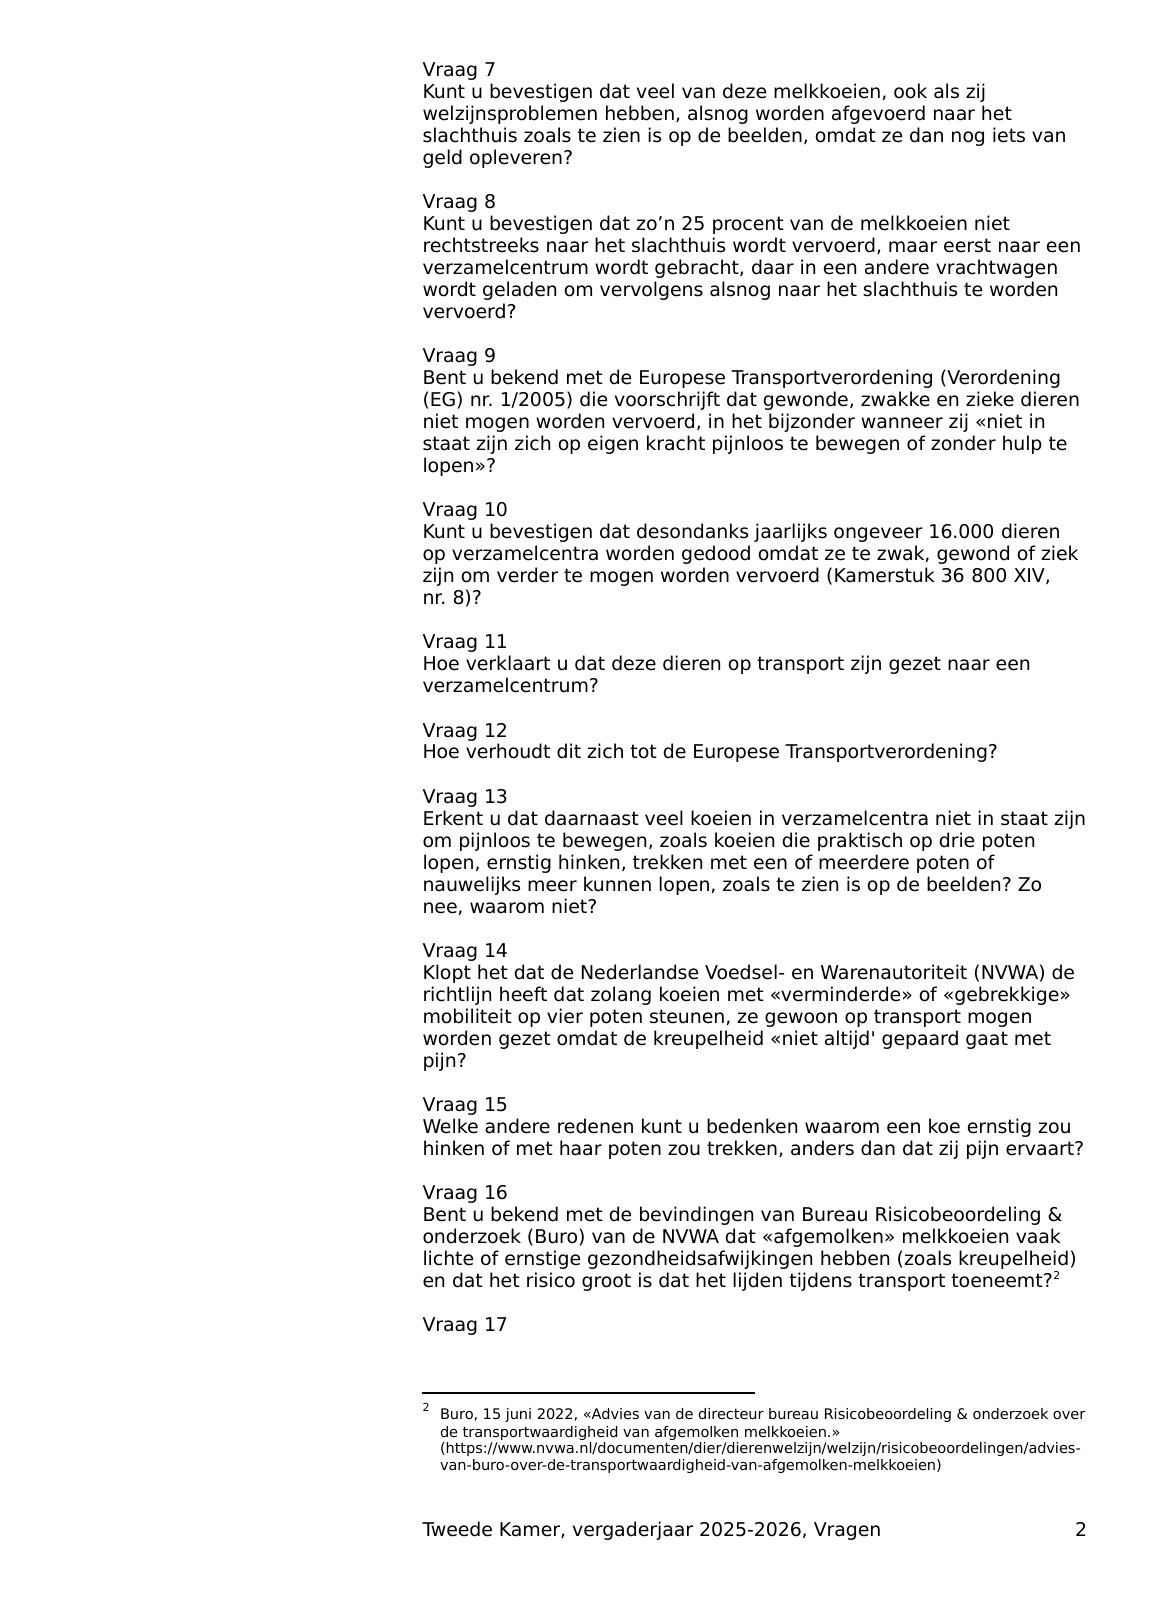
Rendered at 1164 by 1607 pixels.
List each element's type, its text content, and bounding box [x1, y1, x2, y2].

text Vraag 10 [422, 499, 1087, 521]
text Vraag 13 [422, 786, 1087, 808]
text Vraag 11 [422, 631, 1087, 653]
text Kunt u bevestigen dat veel van deze melkkoeien, ook als zij welzijnsproblemen hebben, alsnog worden afgevoerd naar het slachthuis zoals te zien is op de beelden, omdat ze dan nog iets van geld opleveren? [422, 81, 1087, 169]
text Erkent u dat daarnaast veel koeien in verzamelcentra niet in staat zijn om pijnloos te bewegen, zoals koeien die praktisch op drie poten lopen, ernstig hinken, trekken met een of meerdere poten of nauwelijks meer kunnen lopen, zoals te zien is op de beelden? Zo nee, waarom niet? [422, 808, 1087, 917]
text Vraag 8 [422, 191, 1087, 213]
text Vraag 7 [422, 59, 1087, 81]
text Kunt u bevestigen dat desondanks jaarlijks ongeveer 16.000 dieren op verzamelcentra worden gedood omdat ze te zwak, gewond of ziek zijn om verder te mogen worden vervoerd (Kamerstuk 36 800 XIV, nr. 8)? [422, 521, 1087, 609]
text Kunt u bevestigen dat zo’n 25 procent van de melkkoeien niet rechtstreeks naar het slachthuis wordt vervoerd, maar eerst naar een verzamelcentrum wordt gebracht, daar in een andere vrachtwagen wordt geladen om vervolgens alsnog naar het slachthuis te worden vervoerd? [422, 213, 1087, 323]
text Bent u bekend met de bevindingen van Bureau Risicobeoordeling & onderzoek (Buro) van de NVWA dat «afgemolken» melkkoeien vaak lichte of ernstige gezondheidsafwijkingen hebben (zoals kreupelheid) en dat het risico groot is dat het lijden tijdens transport toeneemt? [422, 1204, 1087, 1292]
text Buro, 15 juni 2022, «Advies van de directeur bureau Risicobeoordeling & onderzoek over de transportwaardigheid van afgemolken melkkoeien.» (https://www.nvwa.nl/documenten/dier/dierenwelzijn/welzijn/risicobeoordelingen/advies-van-buro-over-de-transportwaardigheid-van-afgemolken-melkkoeien) [422, 1402, 1087, 1474]
text Vraag 16 [422, 1182, 1087, 1204]
text Klopt het dat de Nederlandse Voedsel- en Warenautoriteit (NVWA) de richtlijn heeft dat zolang koeien met «verminderde» of «gebrekkige» mobiliteit op vier poten steunen, ze gewoon op transport mogen worden gezet omdat de kreupelheid «niet altijd' gepaard gaat met pijn? [422, 962, 1087, 1072]
text Vraag 14 [422, 940, 1087, 962]
text Hoe verhoudt dit zich tot de Europese Transportverordening? [422, 741, 1087, 763]
text Vraag 15 [422, 1094, 1087, 1116]
text Vraag 9 [422, 345, 1087, 367]
text Welke andere redenen kunt u bedenken waarom een koe ernstig zou hinken of met haar poten zou trekken, anders dan dat zij pijn ervaart? [422, 1116, 1087, 1160]
text Hoe verklaart u dat deze dieren op transport zijn gezet naar een verzamelcentrum? [422, 653, 1087, 697]
text Bent u bekend met de Europese Transportverordening (Verordening (EG) nr. 1/2005) die voorschrijft dat gewonde, zwakke en zieke dieren niet mogen worden vervoerd, in het bijzonder wanneer zij «niet in staat zijn zich op eigen kracht pijnloos te bewegen of zonder hulp te lopen»? [422, 367, 1087, 477]
text Vraag 12 [422, 719, 1087, 741]
text Vraag 17 [422, 1314, 1087, 1336]
